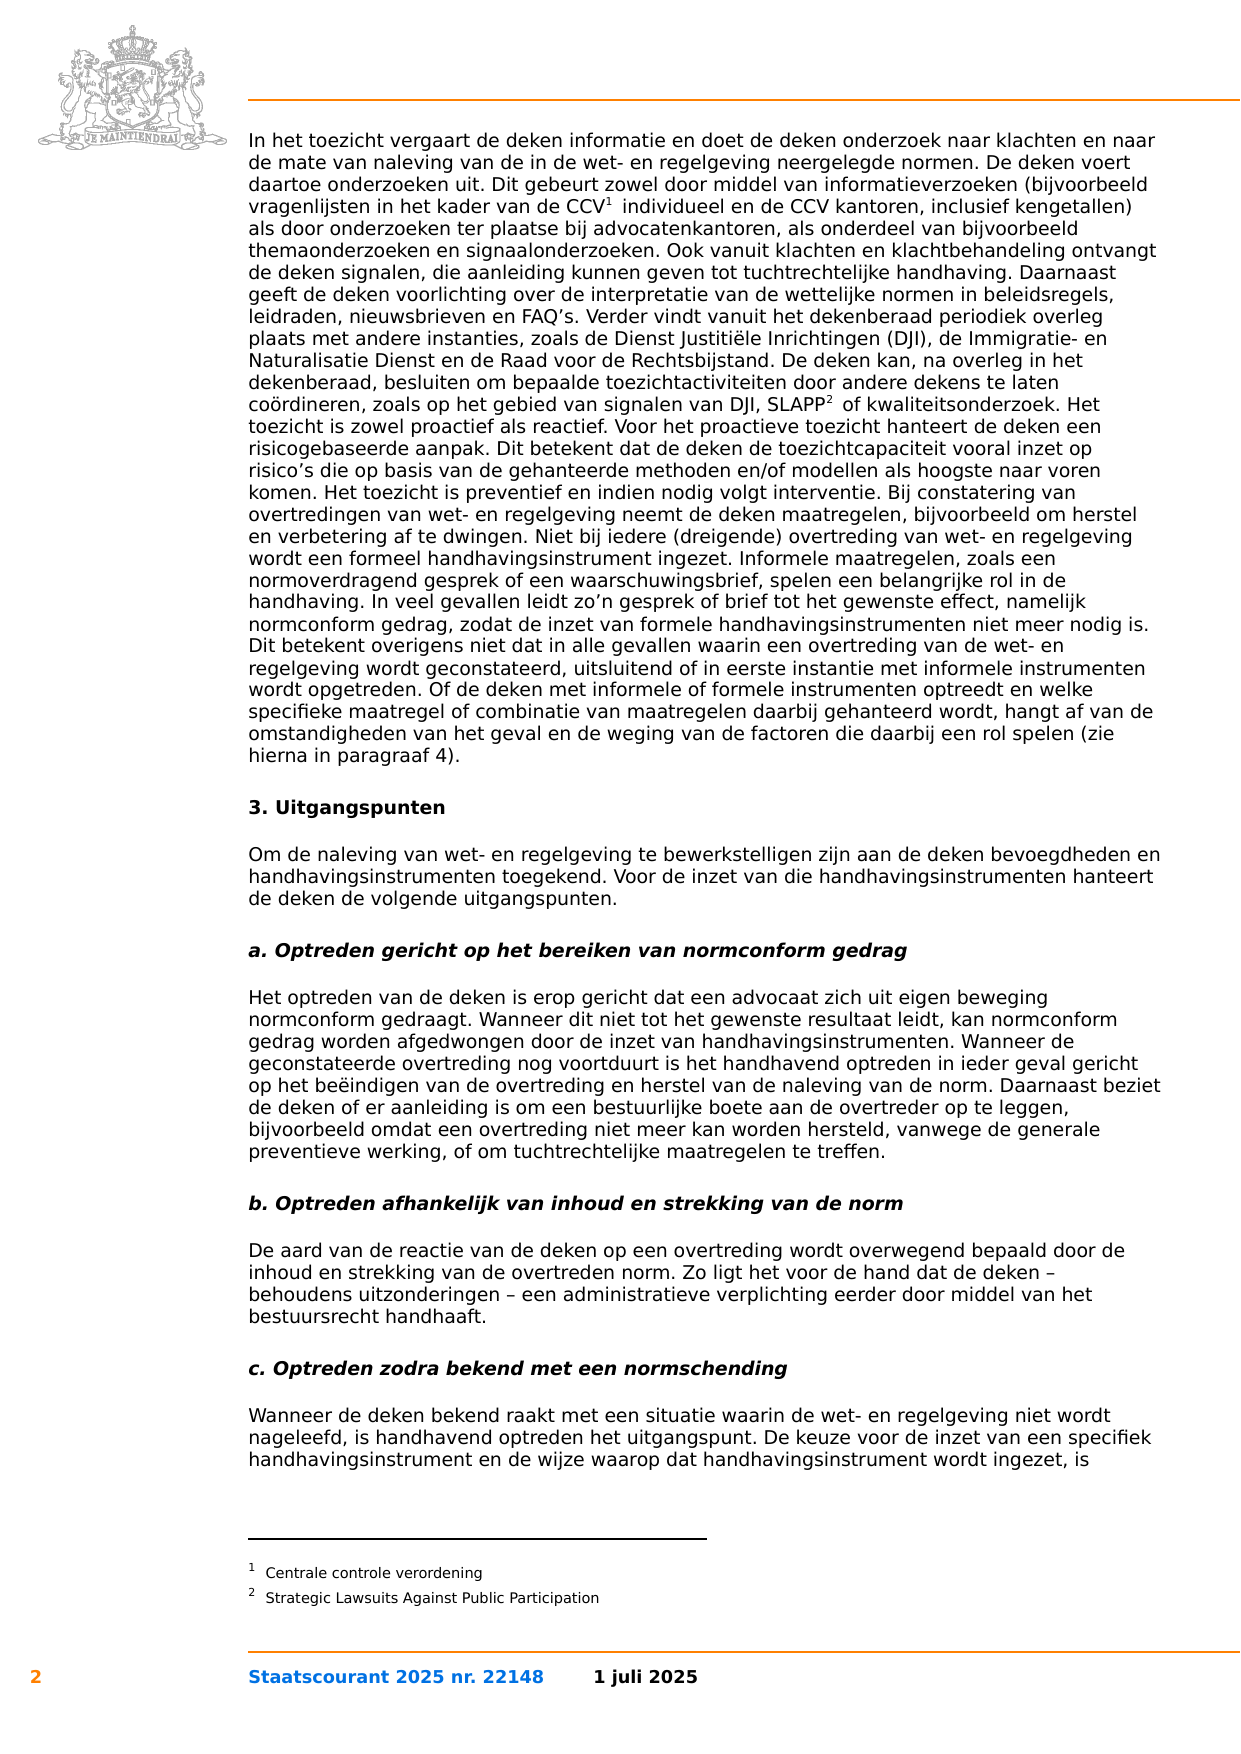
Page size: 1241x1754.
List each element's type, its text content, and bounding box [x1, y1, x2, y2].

text Centrale controle verordening [248, 1561, 1163, 1583]
subtitle c. Optreden zodra bekend met een normschending [248, 1358, 1163, 1380]
text Het optreden van de deken is erop gericht dat een advocaat zich uit eigen beweging normconform gedraagt. Wanneer dit niet tot het gewenste resultaat leidt, kan normconform gedrag worden afgedwongen door de inzet van handhavingsinstrumenten. Wanneer de geconstateerde overtreding nog voortduurt is het handhavend optreden in ieder geval gericht op het beëindigen van de overtreding en herstel van de naleving van de norm. Daarnaast beziet de deken of er aanleiding is om een bestuurlijke boete aan de overtreder op te leggen, bijvoorbeeld omdat een overtreding niet meer kan worden hersteld, vanwege de generale preventieve werking, of om tuchtrechtelijke maatregelen te treffen. [248, 987, 1163, 1163]
text De aard van de reactie van de deken op een overtreding wordt overwegend bepaald door de inhoud en strekking van de overtreden norm. Zo ligt het voor de hand dat de deken – behoudens uitzonderingen – een administratieve verplichting eerder door middel van het bestuursrecht handhaaft. [248, 1240, 1163, 1328]
text Strategic Lawsuits Against Public Participation [248, 1586, 1163, 1608]
picture [38, 25, 227, 150]
text In het toezicht vergaart de deken informatie en doet de deken onderzoek naar klachten en naar de mate van naleving van de in de wet- en regelgeving neergelegde normen. De deken voert daartoe onderzoeken uit. Dit gebeurt zowel door middel van informatieverzoeken (bijvoorbeeld vragenlijsten in het kader van de CCV individueel en de CCV kantoren, inclusief kengetallen) als door onderzoeken ter plaatse bij advocatenkantoren, als onderdeel van bijvoorbeeld themaonderzoeken en signaalonderzoeken. Ook vanuit klachten en klachtbehandeling ontvangt de deken signalen, die aanleiding kunnen geven tot tuchtrechtelijke handhaving. Daarnaast geeft de deken voorlichting over de interpretatie van de wettelijke normen in beleidsregels, leidraden, nieuwsbrieven en FAQ’s. Verder vindt vanuit het dekenberaad periodiek overleg plaats met andere instanties, zoals de Dienst Justitiële Inrichtingen (DJI), de Immigratie- en Naturalisatie Dienst en de Raad voor de Rechtsbijstand. De deken kan, na overleg in het dekenberaad, besluiten om bepaalde toezichtactiviteiten door andere dekens te laten coördineren, zoals op het gebied van signalen van DJI, SLAPP of kwaliteitsonderzoek. Het toezicht is zowel proactief als reactief. Voor het proactieve toezicht hanteert de deken een risicogebaseerde aanpak. Dit betekent dat de deken de toezichtcapaciteit vooral inzet op risico’s die op basis van de gehanteerde methoden en/of modellen als hoogste naar voren komen. Het toezicht is preventief en indien nodig volgt interventie. Bij constatering van overtredingen van wet- en regelgeving neemt de deken maatregelen, bijvoorbeeld om herstel en verbetering af te dwingen. Niet bij iedere (dreigende) overtreding van wet- en regelgeving wordt een formeel handhavingsinstrument ingezet. Informele maatregelen, zoals een normoverdragend gesprek of een waarschuwingsbrief, spelen een belangrijke rol in de handhaving. In veel gevallen leidt zo’n gesprek of brief tot het gewenste effect, namelijk normconform gedrag, zodat de inzet van formele handhavingsinstrumenten niet meer nodig is. Dit betekent overigens niet dat in alle gevallen waarin een overtreding van de wet- en regelgeving wordt geconstateerd, uitsluitend of in eerste instantie met informele instrumenten wordt opgetreden. Of de deken met informele of formele instrumenten optreedt en welke specifieke maatregel of combinatie van maatregelen daarbij gehanteerd wordt, hangt af van de omstandigheden van het geval en de weging van de factoren die daarbij een rol spelen (zie hierna in paragraaf 4). [248, 130, 1163, 767]
subtitle 3. Uitgangspunten [248, 797, 1163, 819]
subtitle a. Optreden gericht op het bereiken van normconform gedrag [248, 940, 1163, 962]
text Wanneer de deken bekend raakt met een situatie waarin de wet- en regelgeving niet wordt nageleefd, is handhavend optreden het uitgangspunt. De keuze voor de inzet van een specifiek handhavingsinstrument en de wijze waarop dat handhavingsinstrument wordt ingezet, is [248, 1405, 1163, 1471]
subtitle b. Optreden afhankelijk van inhoud en strekking van de norm [248, 1193, 1163, 1215]
text Om de naleving van wet- en regelgeving te bewerkstelligen zijn aan de deken bevoegdheden en handhavingsinstrumenten toegekend. Voor de inzet van die handhavingsinstrumenten hanteert de deken de volgende uitgangspunten. [248, 844, 1163, 910]
